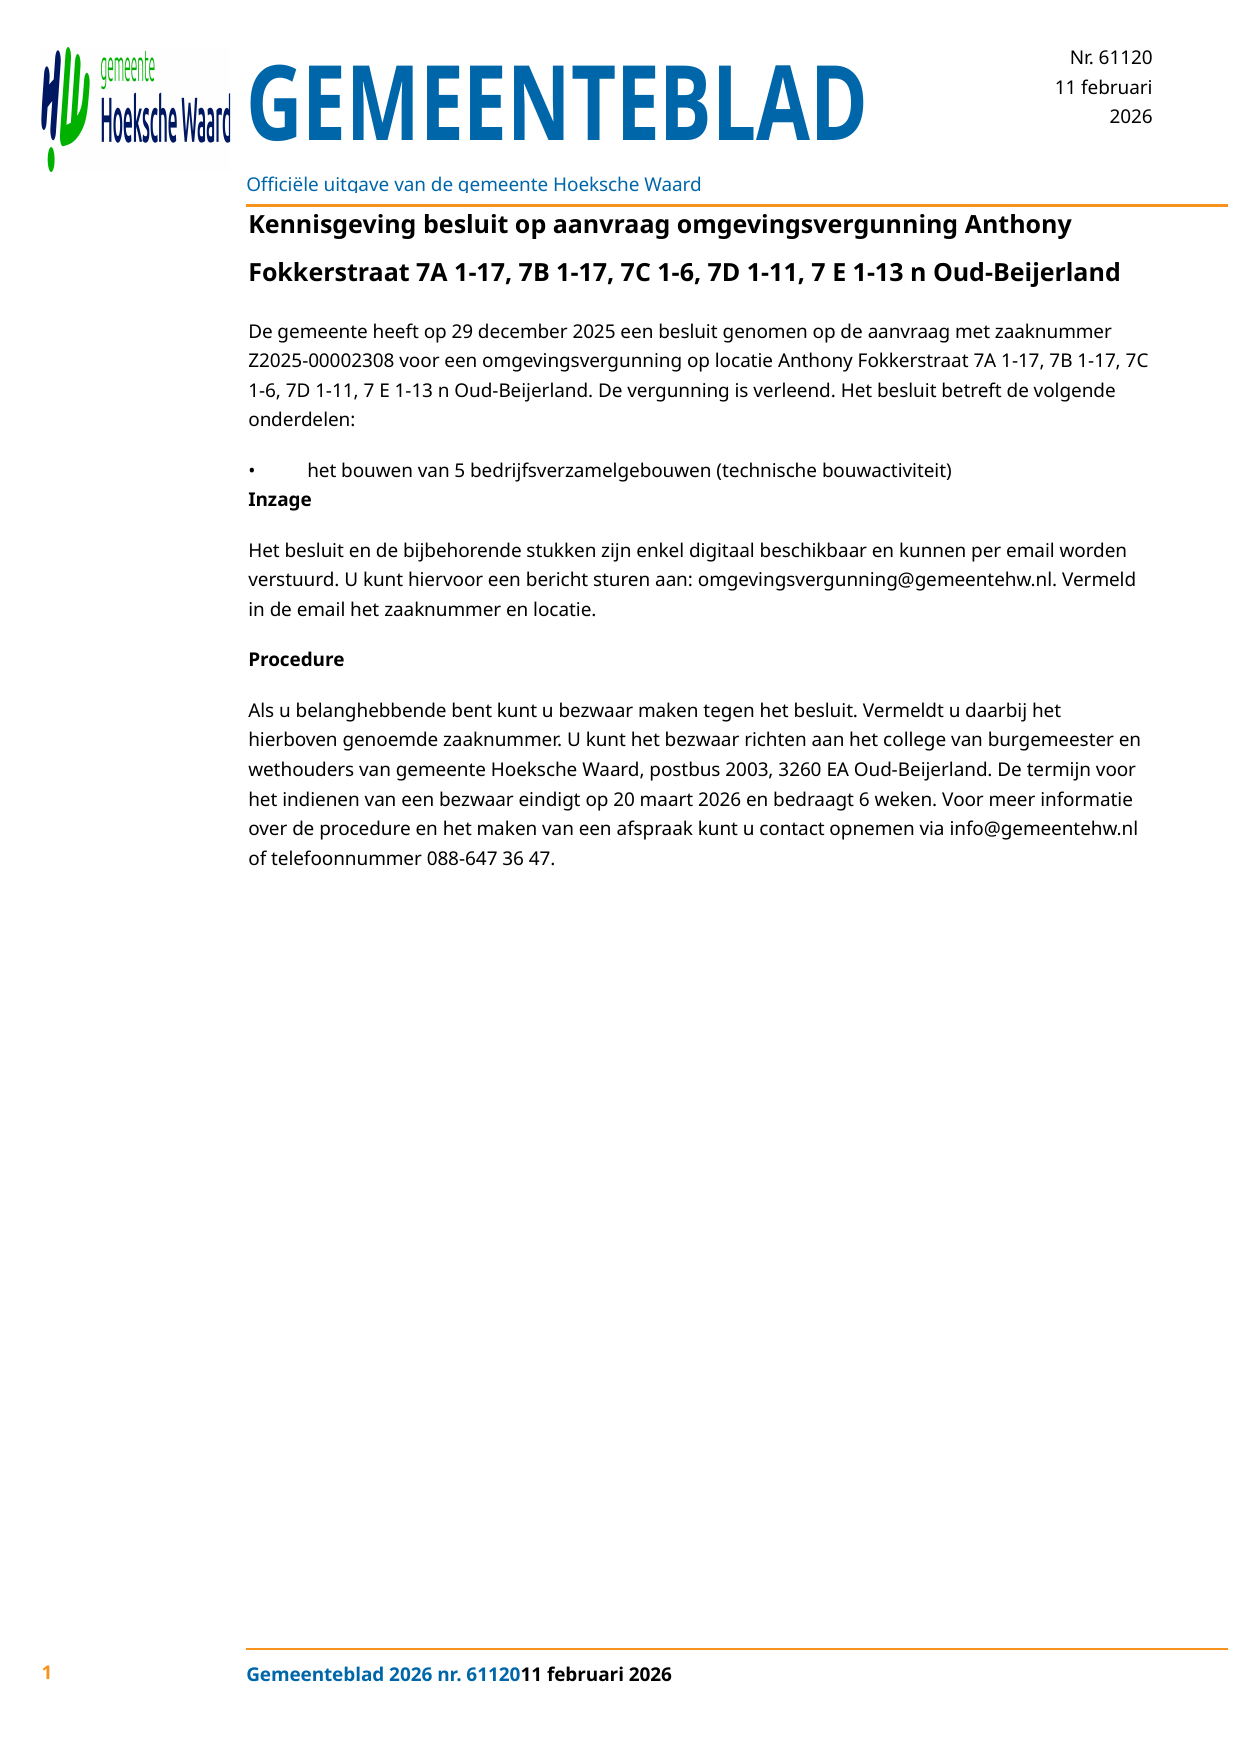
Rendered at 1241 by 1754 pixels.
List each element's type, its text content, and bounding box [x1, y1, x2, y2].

text De gemeente heeft op 29 december 2025 een besluit genomen op de aanvraag met zaaknummer Z2025-00002308 voor een omgevingsvergunning op locatie Anthony Fokkerstraat 7A 1-17, 7B 1-17, 7C 1-6, 7D 1-11, 7 E 1-13 n Oud-Beijerland. De vergunning is verleend. Het besluit betreft de volgende onderdelen: [248, 318, 1152, 432]
text Het besluit en de bijbehorende stukken zijn enkel digitaal beschikbaar en kunnen per email worden verstuurd. U kunt hiervoor een bericht sturen aan: omgevingsvergunning@gemeentehw.nl. Vermeld in de email het zaaknummer en locatie. [248, 537, 1152, 622]
text Procedure [248, 647, 1152, 672]
picture [41, 47, 231, 172]
text Inzage [248, 487, 1152, 512]
list het bouwen van 5 bedrijfsverzamelgebouwen (technische bouwactiviteit) [248, 457, 1152, 483]
text Kennisgeving besluit op aanvraag omgevingsvergunning Anthony Fokkerstraat 7A 1-17, 7B 1-17, 7C 1-6, 7D 1-11, 7 E 1-13 n Oud-Beijerland [248, 207, 1152, 288]
text Als u belanghebbende bent kunt u bezwaar maken tegen het besluit. Vermeldt u daarbij het hierboven genoemde zaaknummer. U kunt het bezwaar richten aan het college van burgemeester en wethouders van gemeente Hoeksche Waard, postbus 2003, 3260 EA Oud-Beijerland. De termijn voor het indienen van een bezwaar eindigt op 20 maart 2026 en bedraagt 6 weken. Voor meer informatie over de procedure en het maken van een afspraak kunt u contact opnemen via info@gemeentehw.nl of telefoonnummer 088-647 36 47. [248, 697, 1152, 871]
